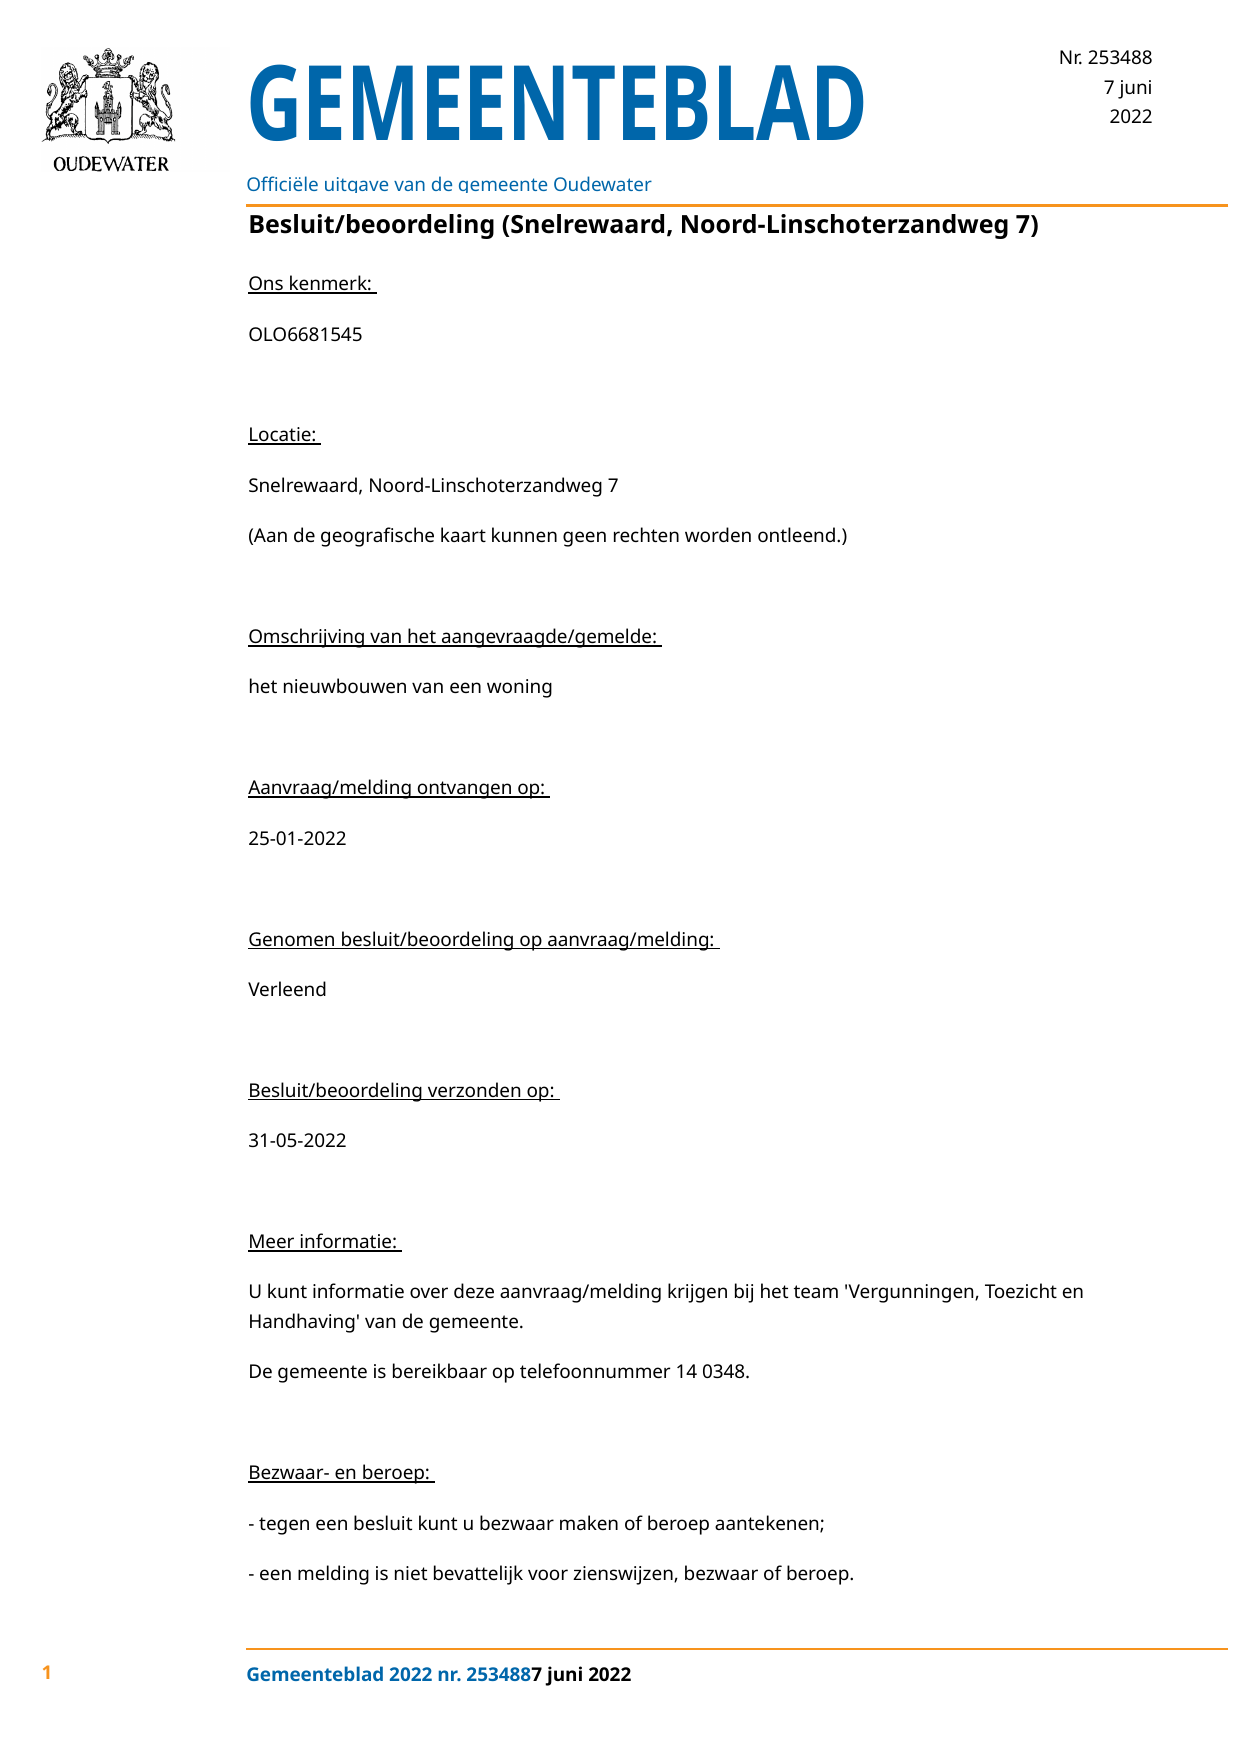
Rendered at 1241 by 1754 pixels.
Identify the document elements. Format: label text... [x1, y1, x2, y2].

text U kunt informatie over deze aanvraag/melding krijgen bij het team 'Vergunningen, Toezicht en Handhaving' van de gemeente. [248, 1279, 1152, 1334]
text - een melding is niet bevattelijk voor zienswijzen, bezwaar of beroep. [248, 1560, 1152, 1586]
text Locatie: [248, 422, 1152, 447]
text Snelrewaard, Noord-Linschoterzandweg 7 [248, 472, 1152, 498]
text (Aan de geografische kaart kunnen geen rechten worden ontleend.) [248, 522, 1152, 548]
text Besluit/beoordeling (Snelrewaard, Noord-Linschoterzandweg 7) [248, 207, 1152, 241]
text Meer informatie: [248, 1228, 1152, 1254]
text Omschrijving van het aangevraagde/gemelde: [248, 623, 1152, 649]
text het nieuwbouwen van een woning [248, 674, 1152, 699]
text 25-01-2022 [248, 825, 1152, 851]
picture [41, 47, 231, 172]
text 31-05-2022 [248, 1127, 1152, 1153]
text Genomen besluit/beoordeling op aanvraag/melding: [248, 926, 1152, 951]
text Bezwaar- en beroep: [248, 1459, 1152, 1485]
text - tegen een besluit kunt u bezwaar maken of beroep aantekenen; [248, 1510, 1152, 1536]
text Aanvraag/melding ontvangen op: [248, 774, 1152, 800]
text Verleend [248, 976, 1152, 1002]
text De gemeente is bereikbaar op telefoonnummer 14 0348. [248, 1359, 1152, 1384]
text OLO6681545 [248, 321, 1152, 346]
text Ons kenmerk: [248, 270, 1152, 296]
text Besluit/beoordeling verzonden op: [248, 1077, 1152, 1103]
